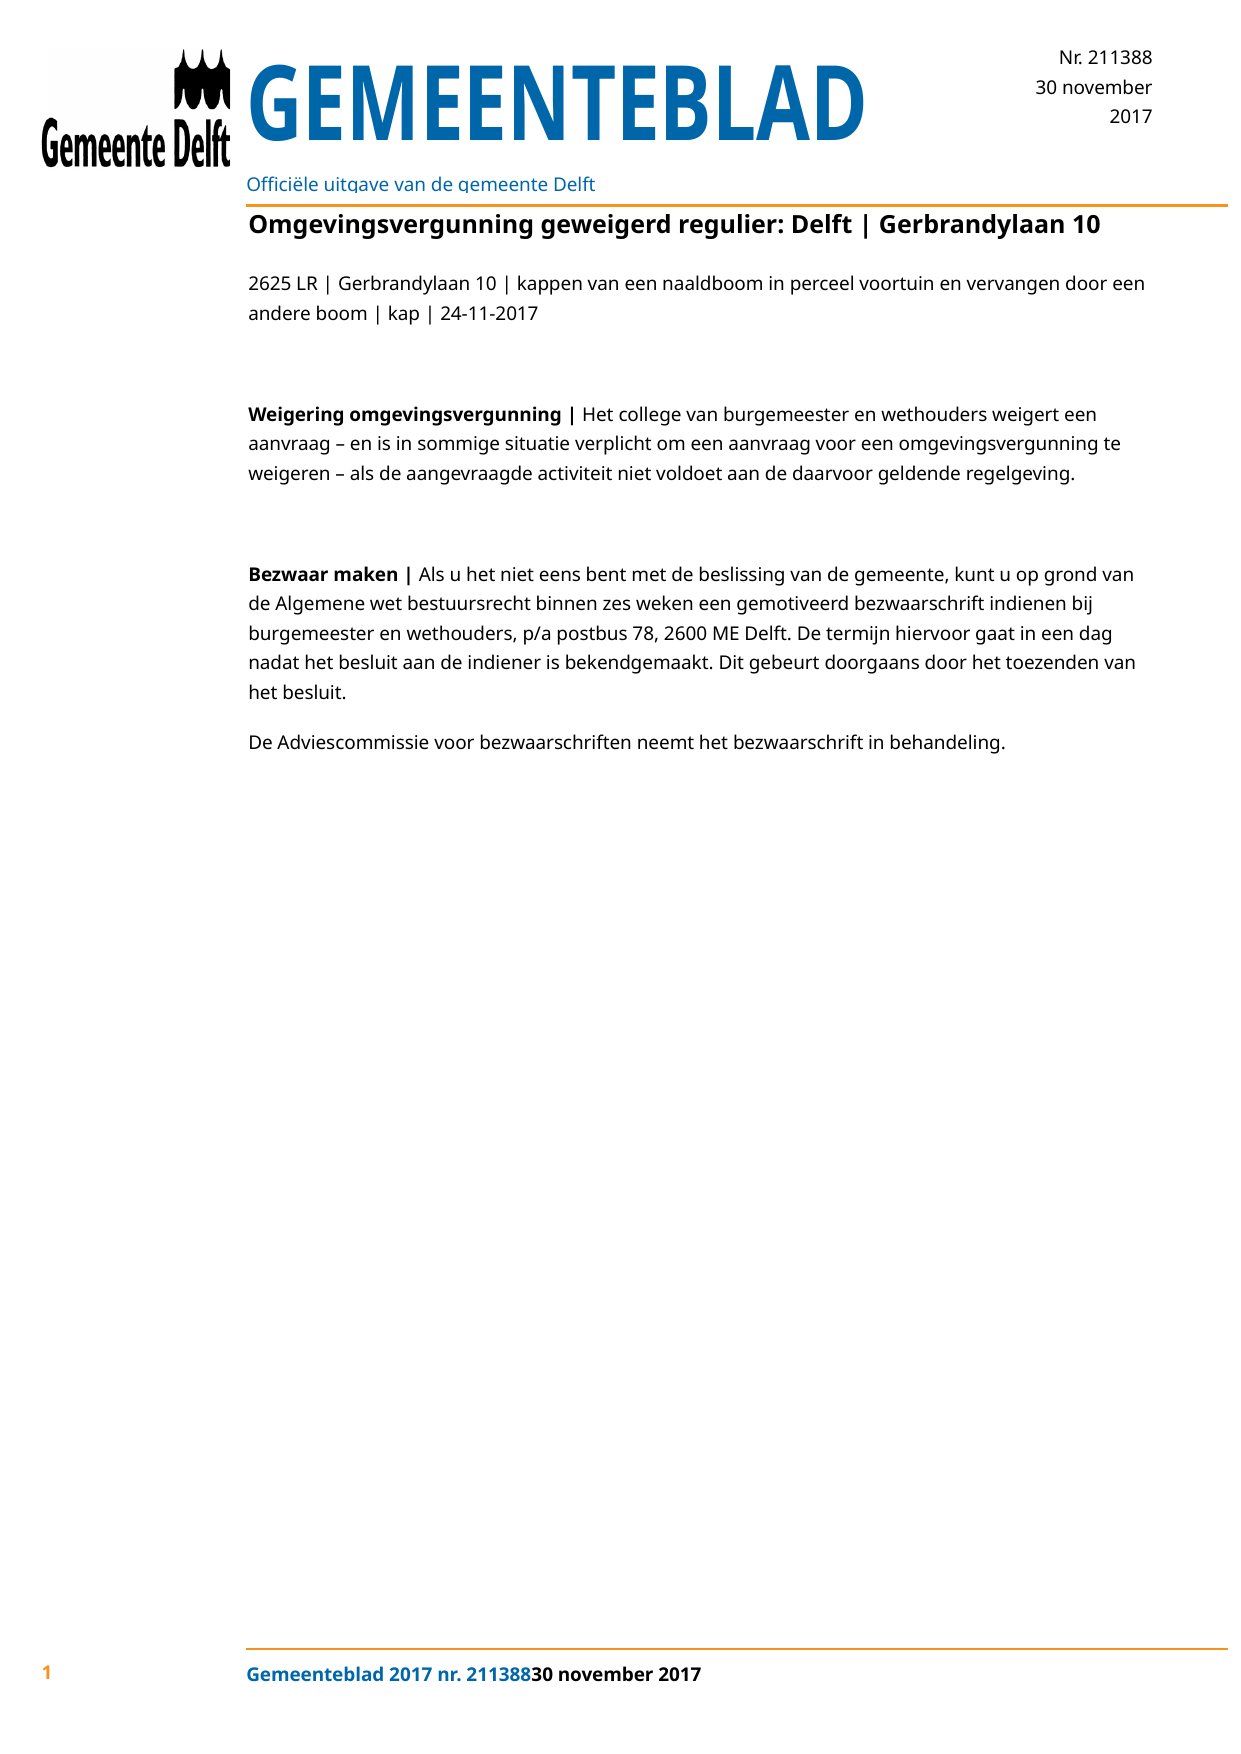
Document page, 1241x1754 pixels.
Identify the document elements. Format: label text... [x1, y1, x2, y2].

text Omgevingsvergunning geweigerd regulier: Delft | Gerbrandylaan 10 [248, 207, 1152, 241]
text 2625 LR | Gerbrandylaan 10 | kappen van een naaldboom in perceel voortuin en vervangen door een andere boom | kap | 24-11-2017 [248, 270, 1152, 326]
text De Adviescommissie voor bezwaarschriften neemt het bezwaarschrift in behandeling. [248, 729, 1152, 755]
text Bezwaar maken | Als u het niet eens bent met de beslissing van de gemeente, kunt u op grond van de Algemene wet bestuursrecht binnen zes weken een gemotiveerd bezwaarschrift indienen bij burgemeester en wethouders, p/a postbus 78, 2600 ME Delft. De termijn hiervoor gaat in een dag nadat het besluit aan de indiener is bekendgemaakt. Dit gebeurt doorgaans door het toezenden van het besluit. [248, 561, 1152, 705]
text Weigering omgevingsvergunning | Het college van burgemeester en wethouders weigert een aanvraag – en is in sommige situatie verplicht om een aanvraag voor een omgevingsvergunning te weigeren – als de aangevraagde activiteit niet voldoet aan de daarvoor geldende regelgeving. [248, 401, 1152, 486]
picture [41, 47, 231, 172]
